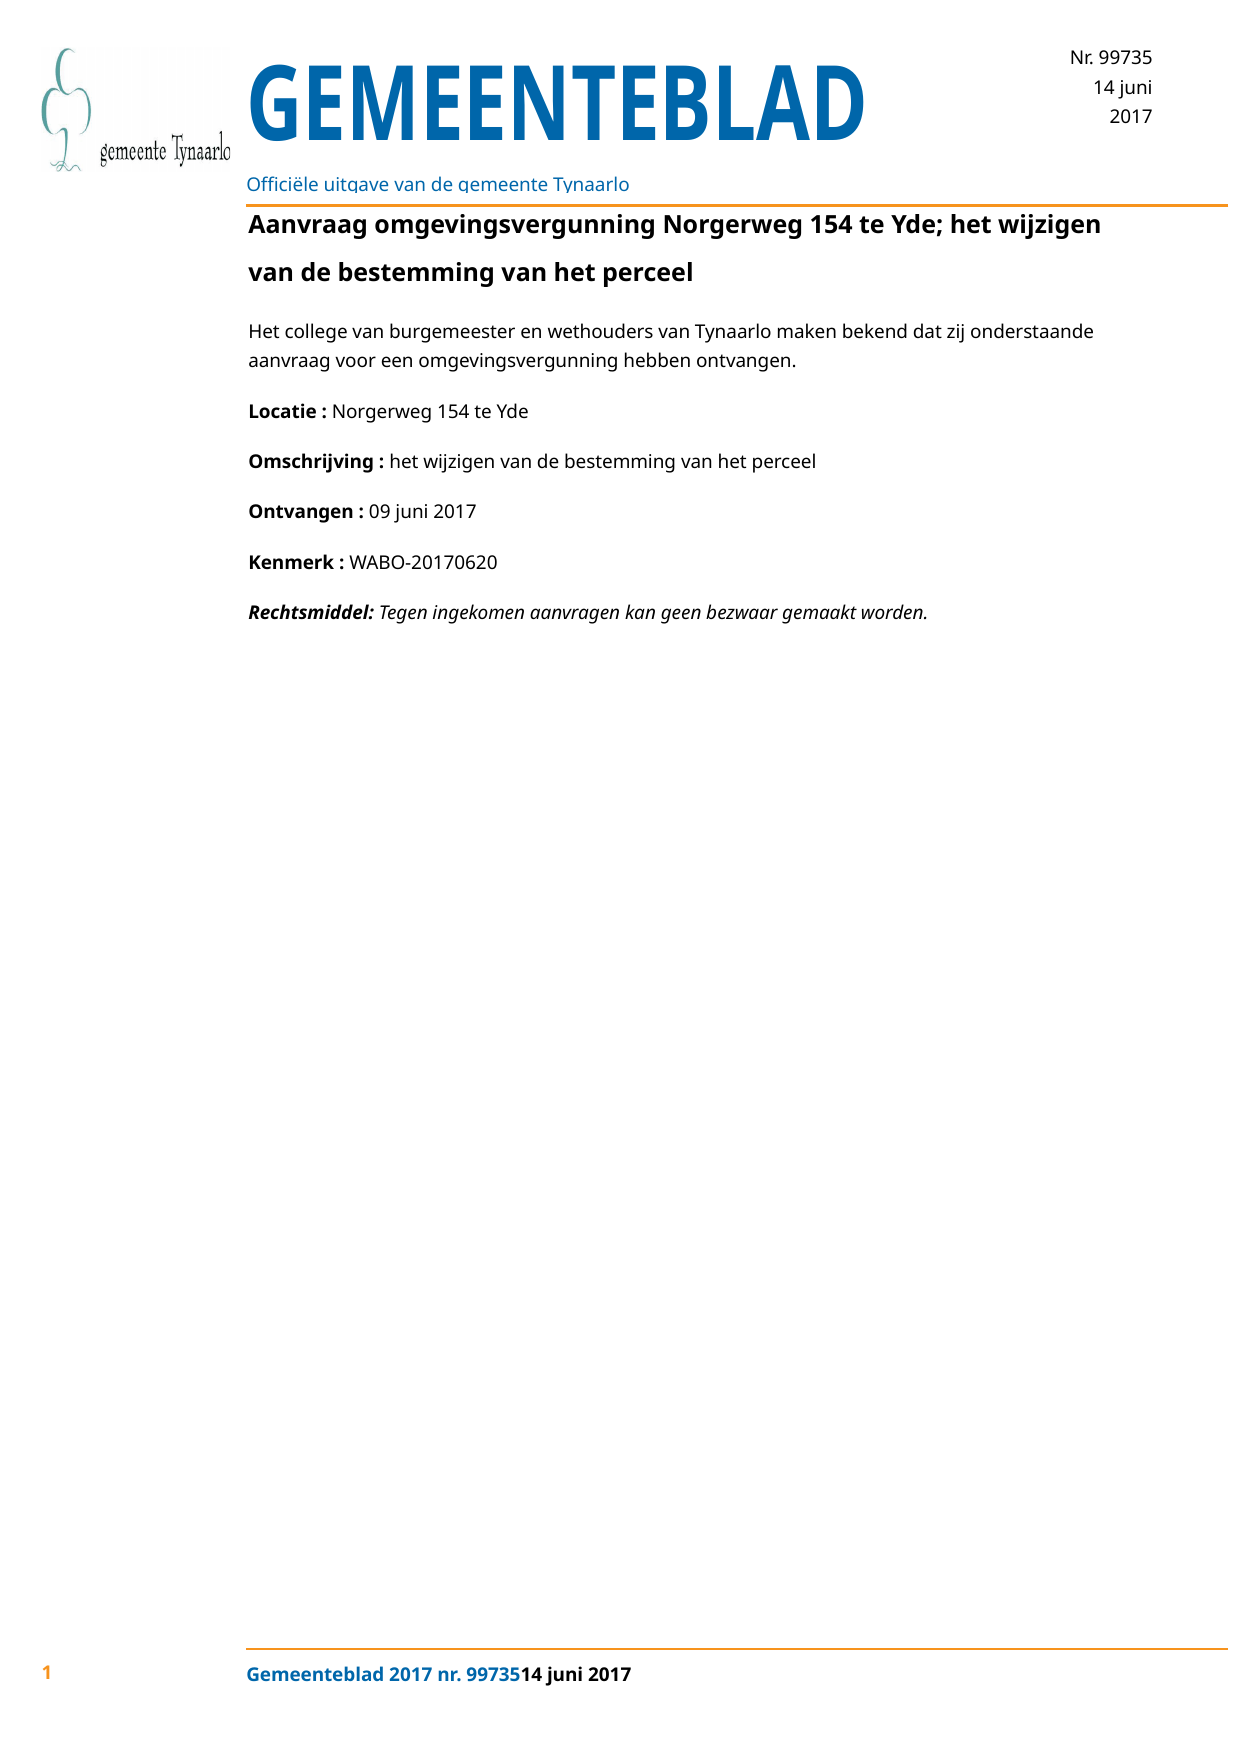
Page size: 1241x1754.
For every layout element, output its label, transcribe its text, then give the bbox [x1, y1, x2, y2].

text Ontvangen : 09 juni 2017 [248, 499, 1152, 524]
text Aanvraag omgevingsvergunning Norgerweg 154 te Yde; het wijzigen van de bestemming van het perceel [248, 207, 1152, 288]
text Het college van burgemeester en wethouders van Tynaarlo maken bekend dat zij onderstaande aanvraag voor een omgevingsvergunning hebben ontvangen. [248, 318, 1152, 373]
text Omschrijving : het wijzigen van de bestemming van het perceel [248, 448, 1152, 474]
text Rechtsmiddel: Tegen ingekomen aanvragen kan geen bezwaar gemaakt worden. [248, 599, 1152, 625]
text Locatie : Norgerweg 154 te Yde [248, 398, 1152, 424]
text Kenmerk : WABO-20170620 [248, 549, 1152, 575]
picture [41, 47, 231, 172]
